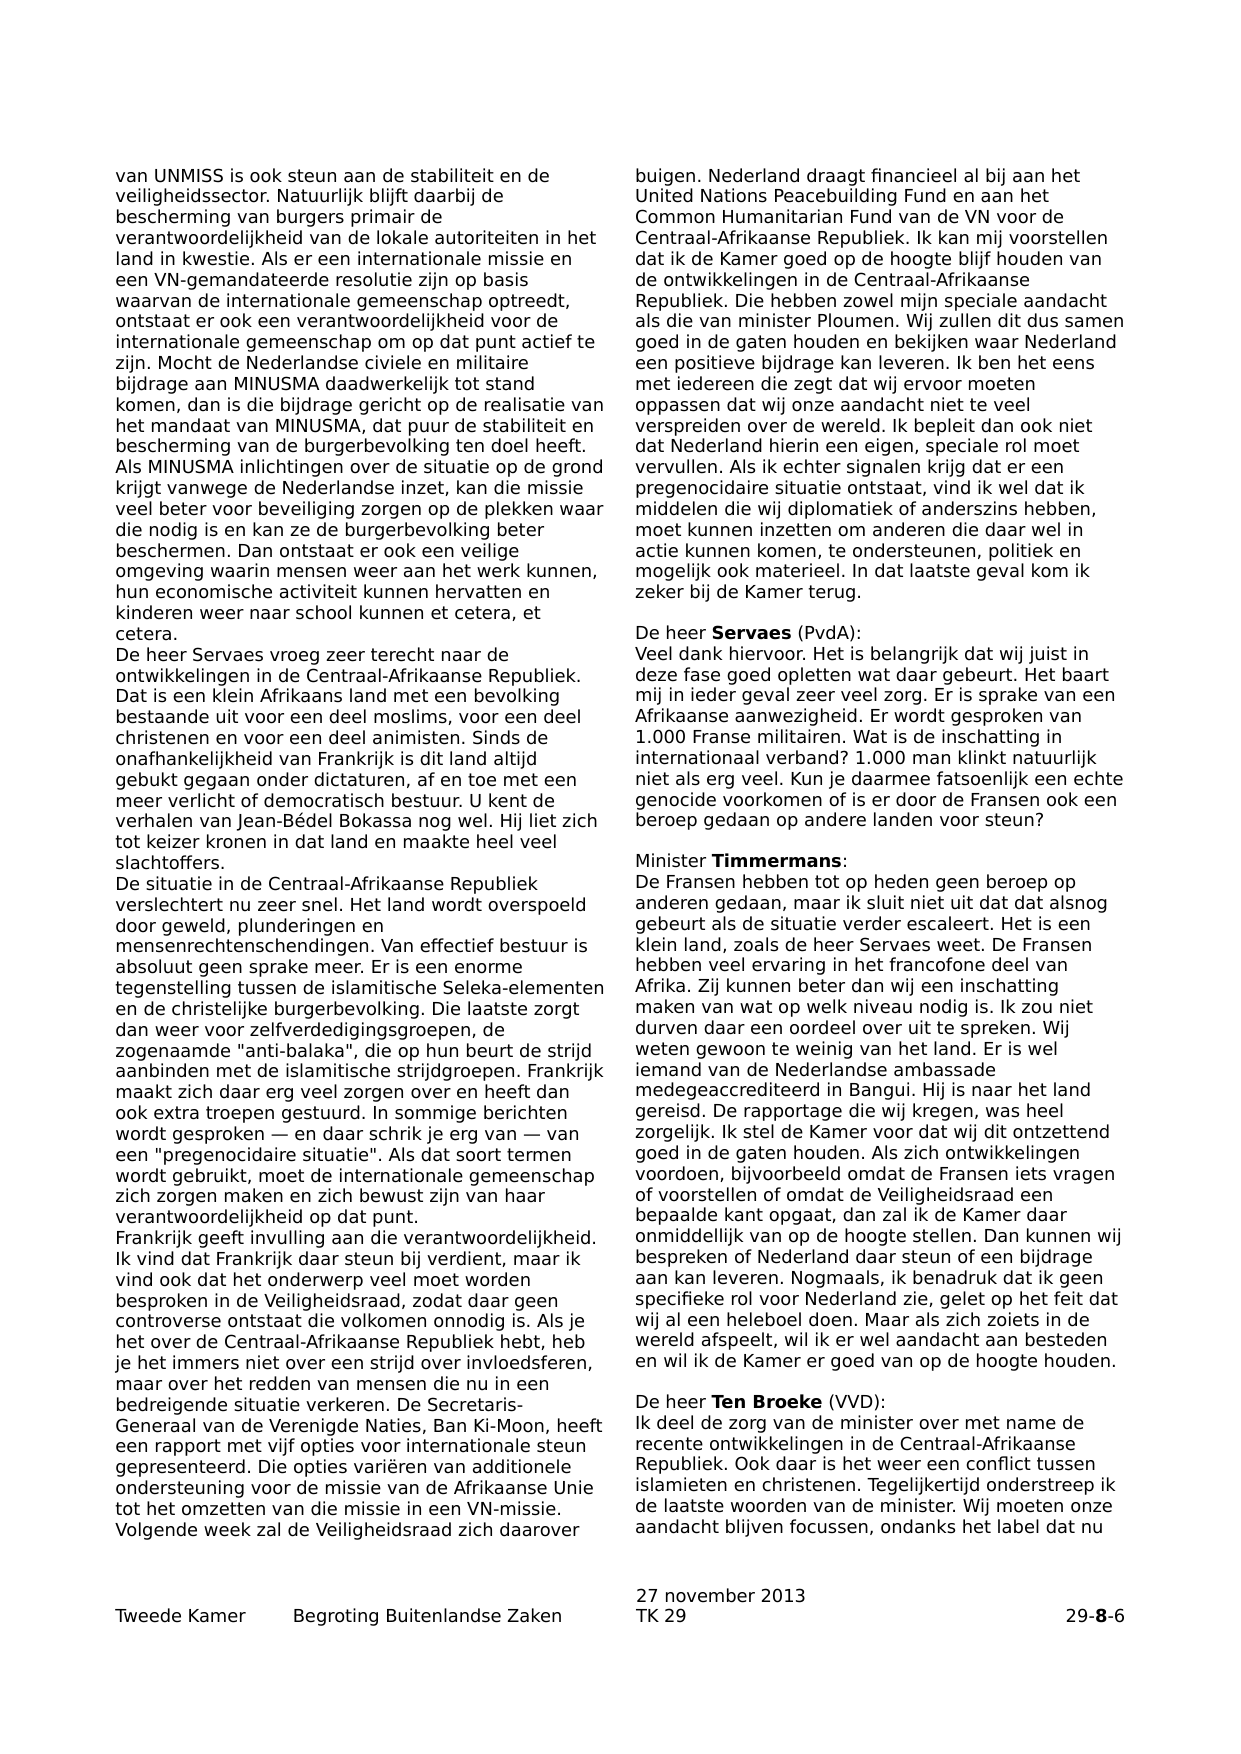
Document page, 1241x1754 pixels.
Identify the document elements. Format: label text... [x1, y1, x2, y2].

text buigen. Nederland draagt financieel al bij aan het United Nations Peacebuilding Fund en aan het Common Humanitarian Fund van de VN voor de Centraal-Afrikaanse Republiek. Ik kan mij voorstellen dat ik de Kamer goed op de hoogte blijf houden van de ontwikkelingen in de Centraal-Afrikaanse Republiek. Die hebben zowel mijn speciale aandacht als die van minister Ploumen. Wij zullen dit dus samen goed in de gaten houden en bekijken waar Nederland een positieve bijdrage kan leveren. Ik ben het eens met iedereen die zegt dat wij ervoor moeten oppassen dat wij onze aandacht niet te veel verspreiden over de wereld. Ik bepleit dan ook niet dat Nederland hierin een eigen, speciale rol moet vervullen. Als ik echter signalen krijg dat er een pregenocidaire situatie ontstaat, vind ik wel dat ik middelen die wij diplomatiek of anderszins hebben, moet kunnen inzetten om anderen die daar wel in actie kunnen komen, te ondersteunen, politiek en mogelijk ook materieel. In dat laatste geval kom ik zeker bij de Kamer terug. [635, 165, 1125, 603]
text De heer Ten Broeke (VVD): [635, 1392, 1125, 1412]
text De heer Servaes (PvdA): [635, 623, 1125, 643]
text Minister Timmermans: [635, 851, 1125, 872]
text Ik deel de zorg van de minister over met name de recente ontwikkelingen in de Centraal-Afrikaanse Republiek. Ook daar is het weer een conflict tussen islamieten en christenen. Tegelijkertijd onderstreep ik de laatste woorden van de minister. Wij moeten onze aandacht blijven focussen, ondanks het label dat nu [635, 1412, 1125, 1537]
text De heer Servaes vroeg zeer terecht naar de ontwikkelingen in de Centraal-Afrikaanse Republiek. Dat is een klein Afrikaans land met een bevolking bestaande uit voor een deel moslims, voor een deel christenen en voor een deel animisten. Sinds de onafhankelijkheid van Frankrijk is dit land altijd gebukt gegaan onder dictaturen, af en toe met een meer verlicht of democratisch bestuur. U kent de verhalen van Jean-Bédel Bokassa nog wel. Hij liet zich tot keizer kronen in dat land en maakte heel veel slachtoffers. [115, 644, 605, 874]
text Veel dank hiervoor. Het is belangrijk dat wij juist in deze fase goed opletten wat daar gebeurt. Het baart mij in ieder geval zeer veel zorg. Er is sprake van een Afrikaanse aanwezigheid. Er wordt gesproken van 1.000 Franse militairen. Wat is de inschatting in internationaal verband? 1.000 man klinkt natuurlijk niet als erg veel. Kun je daarmee fatsoenlijk een echte genocide voorkomen of is er door de Fransen ook een beroep gedaan op andere landen voor steun? [635, 643, 1125, 831]
text van UNMISS is ook steun aan de stabiliteit en de veiligheidssector. Natuurlijk blijft daarbij de bescherming van burgers primair de verantwoordelijkheid van de lokale autoriteiten in het land in kwestie. Als er een internationale missie en een VN-gemandateerde resolutie zijn op basis waarvan de internationale gemeenschap optreedt, ontstaat er ook een verantwoordelijkheid voor de internationale gemeenschap om op dat punt actief te zijn. Mocht de Nederlandse civiele en militaire bijdrage aan MINUSMA daadwerkelijk tot stand komen, dan is die bijdrage gericht op de realisatie van het mandaat van MINUSMA, dat puur de stabiliteit en bescherming van de burgerbevolking ten doel heeft. Als MINUSMA inlichtingen over de situatie op de grond krijgt vanwege de Nederlandse inzet, kan die missie veel beter voor beveiliging zorgen op de plekken waar die nodig is en kan ze de burgerbevolking beter beschermen. Dan ontstaat er ook een veilige omgeving waarin mensen weer aan het werk kunnen, hun economische activiteit kunnen hervatten en kinderen weer naar school kunnen et cetera, et cetera. [115, 165, 605, 644]
text Frankrijk geeft invulling aan die verantwoordelijkheid. Ik vind dat Frankrijk daar steun bij verdient, maar ik vind ook dat het onderwerp veel moet worden besproken in de Veiligheidsraad, zodat daar geen controverse ontstaat die volkomen onnodig is. Als je het over de Centraal-Afrikaanse Republiek hebt, heb je het immers niet over een strijd over invloedsferen, maar over het redden van mensen die nu in een bedreigende situatie verkeren. De Secretaris-Generaal van de Verenigde Naties, Ban Ki-Moon, heeft een rapport met vijf opties voor internationale steun gepresenteerd. Die opties variëren van additionele ondersteuning voor de missie van de Afrikaanse Unie tot het omzetten van die missie in een VN-missie. Volgende week zal de Veiligheidsraad zich daarover [115, 1228, 605, 1540]
text De situatie in de Centraal-Afrikaanse Republiek verslechtert nu zeer snel. Het land wordt overspoeld door geweld, plunderingen en mensenrechtenschendingen. Van effectief bestuur is absoluut geen sprake meer. Er is een enorme tegenstelling tussen de islamitische Seleka-elementen en de christelijke burgerbevolking. Die laatste zorgt dan weer voor zelfverdedigingsgroepen, de zogenaamde "anti-balaka", die op hun beurt de strijd aanbinden met de islamitische strijdgroepen. Frankrijk maakt zich daar erg veel zorgen over en heeft dan ook extra troepen gestuurd. In sommige berichten wordt gesproken — en daar schrik je erg van — van een "pregenocidaire situatie". Als dat soort termen wordt gebruikt, moet de internationale gemeenschap zich zorgen maken en zich bewust zijn van haar verantwoordelijkheid op dat punt. [115, 874, 605, 1228]
text De Fransen hebben tot op heden geen beroep op anderen gedaan, maar ik sluit niet uit dat dat alsnog gebeurt als de situatie verder escaleert. Het is een klein land, zoals de heer Servaes weet. De Fransen hebben veel ervaring in het francofone deel van Afrika. Zij kunnen beter dan wij een inschatting maken van wat op welk niveau nodig is. Ik zou niet durven daar een oordeel over uit te spreken. Wij weten gewoon te weinig van het land. Er is wel iemand van de Nederlandse ambassade medegeaccrediteerd in Bangui. Hij is naar het land gereisd. De rapportage die wij kregen, was heel zorgelijk. Ik stel de Kamer voor dat wij dit ontzettend goed in de gaten houden. Als zich ontwikkelingen voordoen, bijvoorbeeld omdat de Fransen iets vragen of voorstellen of omdat de Veiligheidsraad een bepaalde kant opgaat, dan zal ik de Kamer daar onmiddellijk van op de hoogte stellen. Dan kunnen wij bespreken of Nederland daar steun of een bijdrage aan kan leveren. Nogmaals, ik benadruk dat ik geen specifieke rol voor Nederland zie, gelet op het feit dat wij al een heleboel doen. Maar als zich zoiets in de wereld afspeelt, wil ik er wel aandacht aan besteden en wil ik de Kamer er goed van op de hoogte houden. [635, 872, 1125, 1372]
